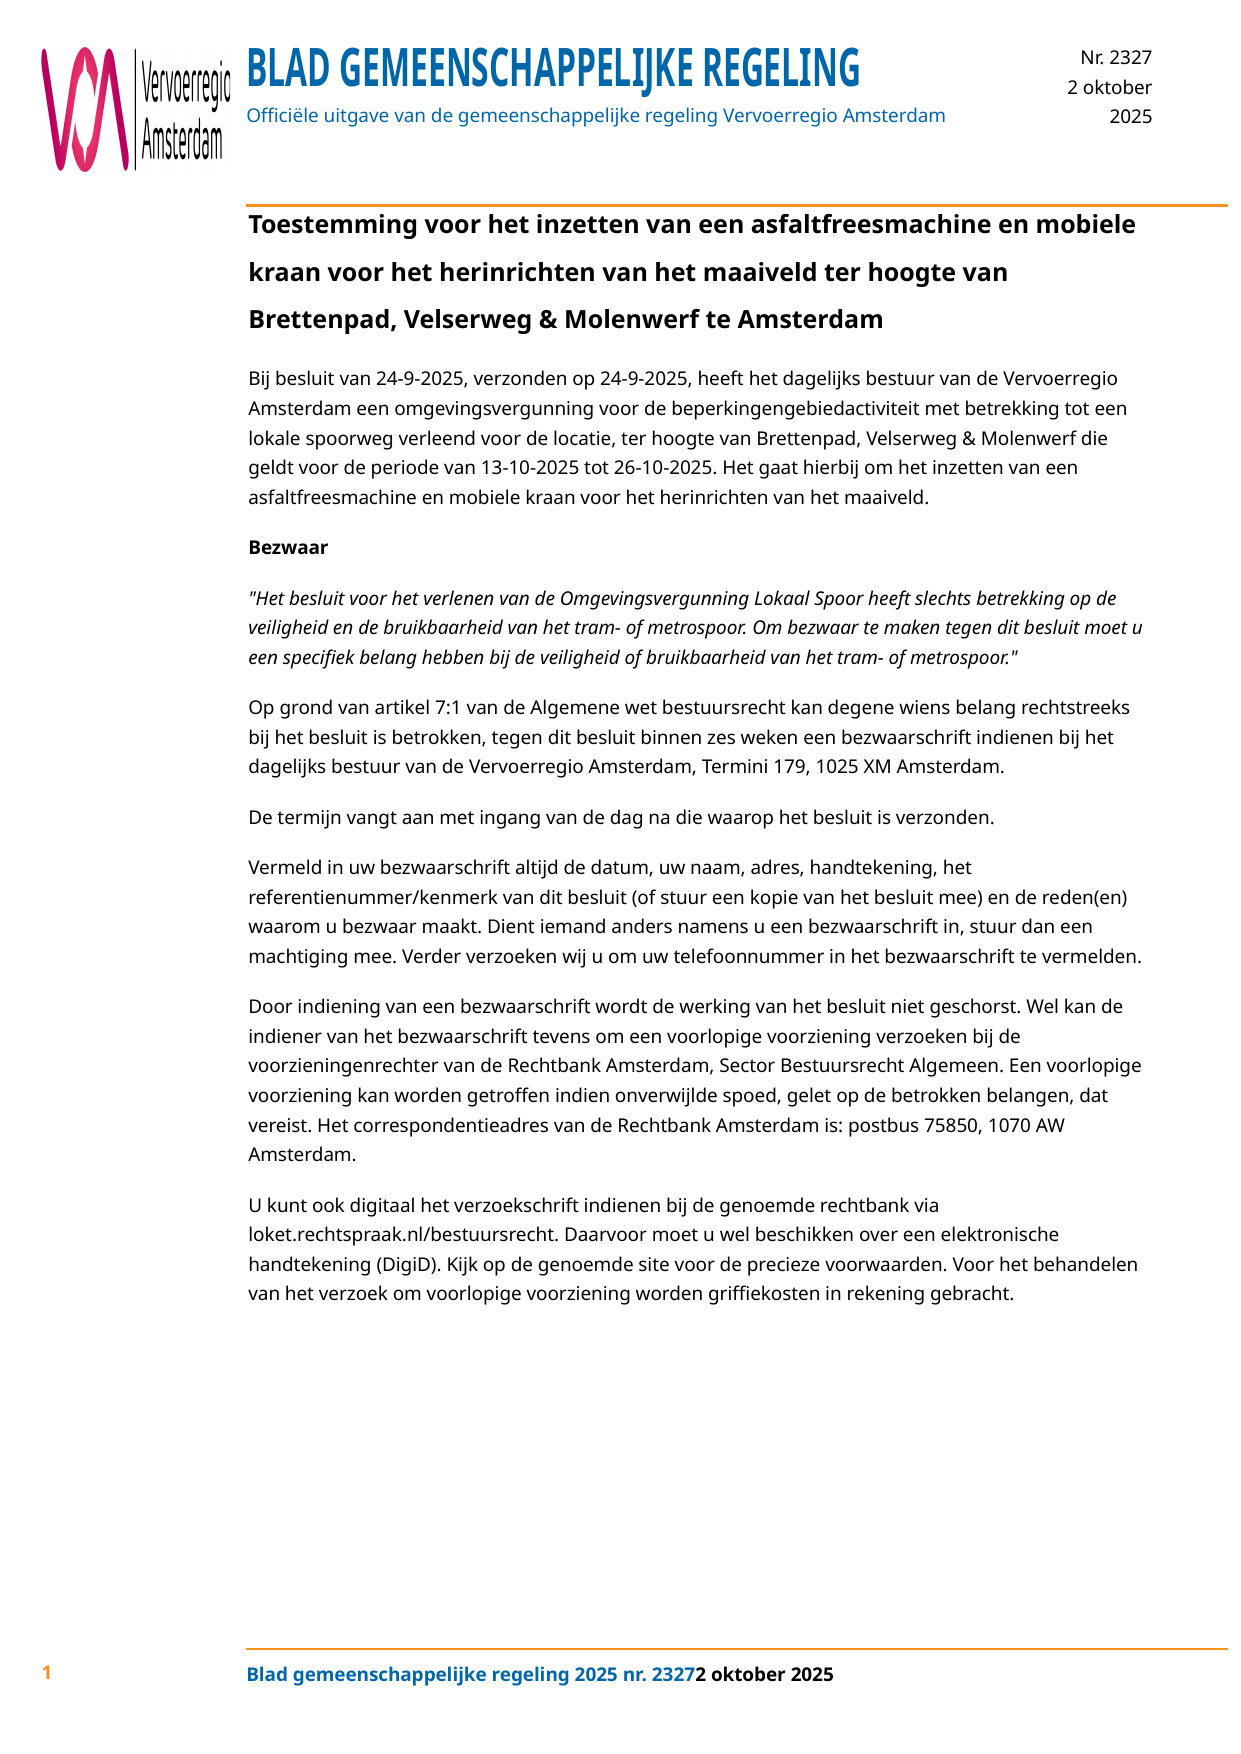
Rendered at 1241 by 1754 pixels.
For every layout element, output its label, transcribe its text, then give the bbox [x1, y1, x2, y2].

text U kunt ook digitaal het verzoekschrift indienen bij de genoemde rechtbank via loket.rechtspraak.nl/bestuursrecht. Daarvoor moet u wel beschikken over een elektronische handtekening (DigiD). Kijk op de genoemde site voor de precieze voorwaarden. Voor het behandelen van het verzoek om voorlopige voorziening worden griffiekosten in rekening gebracht. [248, 1192, 1152, 1306]
text Door indiening van een bezwaarschrift wordt de werking van het besluit niet geschorst. Wel kan de indiener van het bezwaarschrift tevens om een voorlopige voorziening verzoeken bij de voorzieningenrechter van de Rechtbank Amsterdam, Sector Bestuursrecht Algemeen. Een voorlopige voorziening kan worden getroffen indien onverwijlde spoed, gelet op de betrokken belangen, dat vereist. Het correspondentieadres van de Rechtbank Amsterdam is: postbus 75850, 1070 AW Amsterdam. [248, 993, 1152, 1167]
text Vermeld in uw bezwaarschrift altijd de datum, uw naam, adres, handtekening, het referentienummer/kenmerk van dit besluit (of stuur een kopie van het besluit mee) en de reden(en) waarom u bezwaar maakt. Dient iemand anders namens u een bezwaarschrift in, stuur dan een machtiging mee. Verder verzoeken wij u om uw telefoonnummer in het bezwaarschrift te vermelden. [248, 854, 1152, 969]
picture [41, 47, 231, 172]
text Toestemming voor het inzetten van een asfaltfreesmachine en mobiele kraan voor het herinrichten van het maaiveld ter hoogte van Brettenpad, Velserweg & Molenwerf te Amsterdam [248, 207, 1152, 336]
text "Het besluit voor het verlenen van de Omgevingsvergunning Lokaal Spoor heeft slechts betrekking op de veiligheid en de bruikbaarheid van het tram- of metrospoor. Om bezwaar te maken tegen dit besluit moet u een specifiek belang hebben bij de veiligheid of bruikbaarheid van het tram- of metrospoor." [248, 585, 1152, 669]
text Bij besluit van 24-9-2025, verzonden op 24-9-2025, heeft het dagelijks bestuur van de Vervoerregio Amsterdam een omgevingsvergunning voor de beperkingengebiedactiviteit met betrekking tot een lokale spoorweg verleend voor de locatie, ter hoogte van Brettenpad, Velserweg & Molenwerf die geldt voor de periode van 13-10-2025 tot 26-10-2025. Het gaat hierbij om het inzetten van een asfaltfreesmachine en mobiele kraan voor het herinrichten van het maaiveld. [248, 366, 1152, 509]
text De termijn vangt aan met ingang van de dag na die waarop het besluit is verzonden. [248, 804, 1152, 829]
text Bezwaar [248, 534, 1152, 560]
text Op grond van artikel 7:1 van de Algemene wet bestuursrecht kan degene wiens belang rechtstreeks bij het besluit is betrokken, tegen dit besluit binnen zes weken een bezwaarschrift indienen bij het dagelijks bestuur van de Vervoerregio Amsterdam, Termini 179, 1025 XM Amsterdam. [248, 694, 1152, 779]
